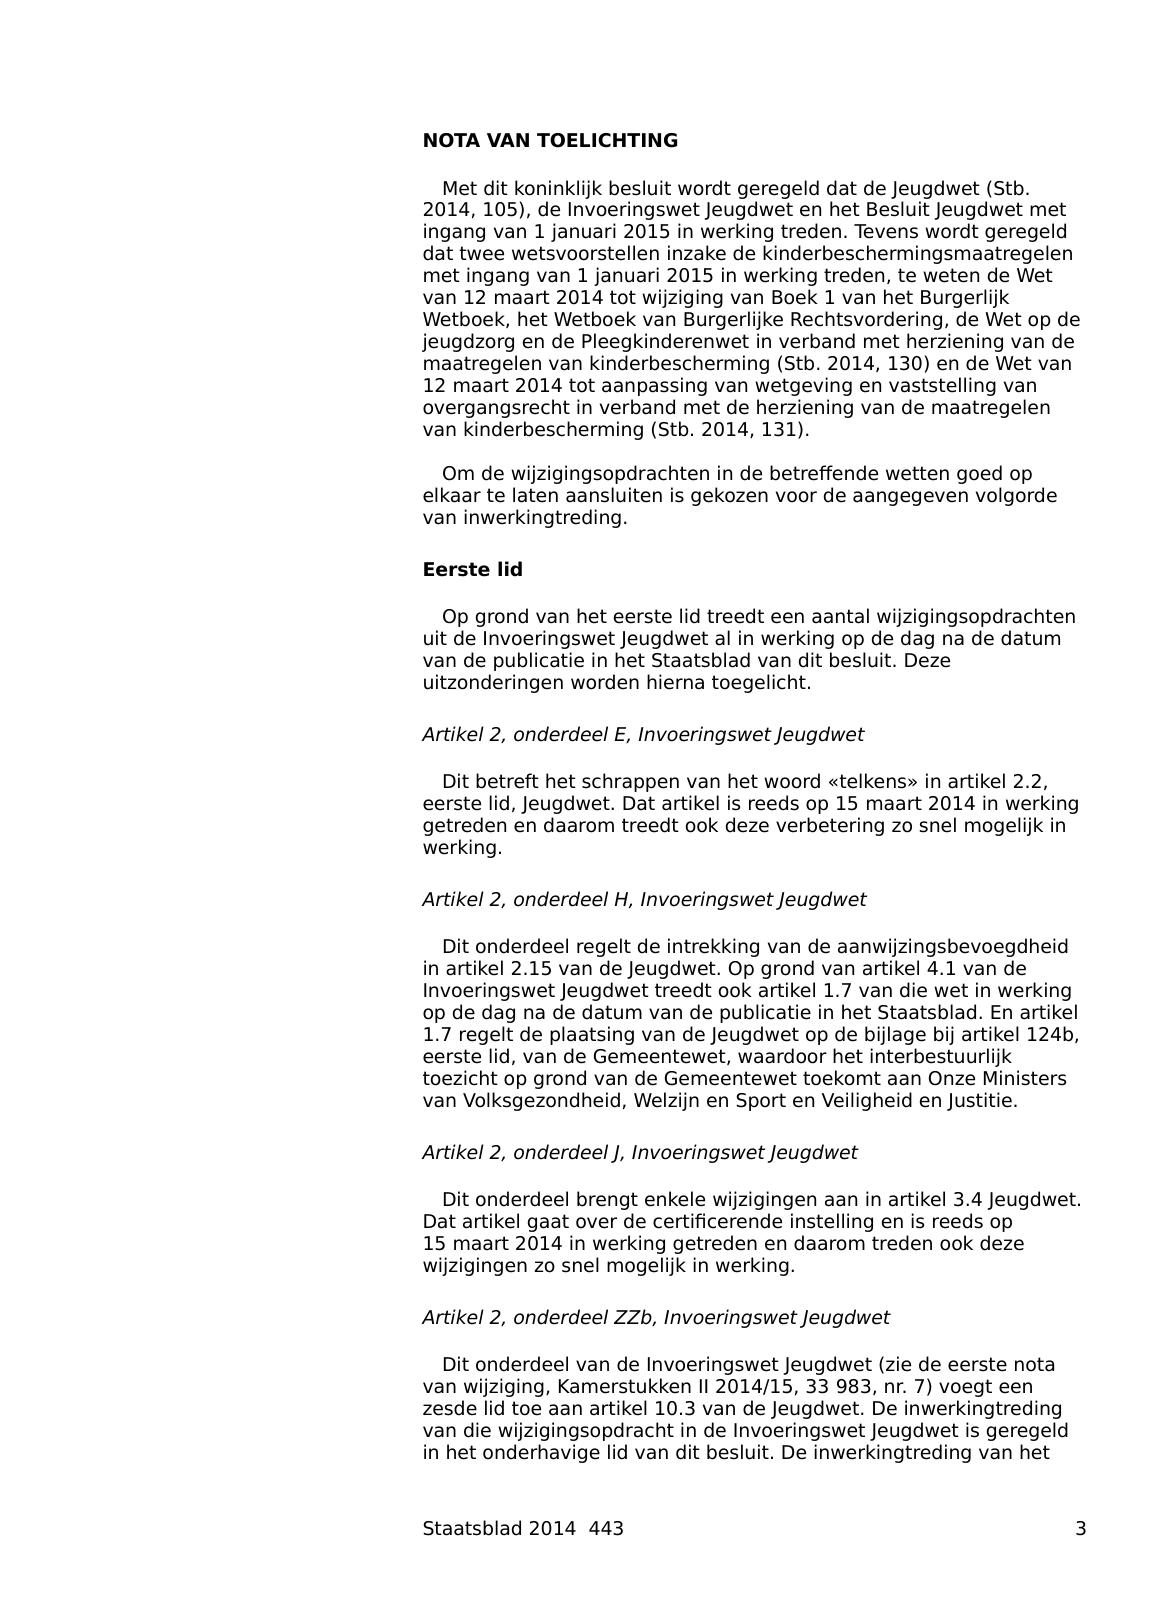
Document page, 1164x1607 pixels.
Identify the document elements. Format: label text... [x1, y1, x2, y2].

subtitle Eerste lid [422, 559, 1087, 581]
text Dit onderdeel van de Invoeringswet Jeugdwet (zie de eerste nota van wijziging, Kamerstukken II 2014/15, 33 983, nr. 7) voegt een zesde lid toe aan artikel 10.3 van de Jeugdwet. De inwerkingtreding van die wijzigingsopdracht in de Invoeringswet Jeugdwet is geregeld in het onderhavige lid van dit besluit. De inwerkingtreding van het [422, 1354, 1087, 1464]
text Op grond van het eerste lid treedt een aantal wijzigingsopdrachten uit de Invoeringswet Jeugdwet al in werking op de dag na de datum van de publicatie in het Staatsblad van dit besluit. Deze uitzonderingen worden hierna toegelicht. [422, 606, 1087, 694]
text Met dit koninklijk besluit wordt geregeld dat de Jeugdwet (Stb. 2014, 105), de Invoeringswet Jeugdwet en het Besluit Jeugdwet met ingang van 1 januari 2015 in werking treden. Tevens wordt geregeld dat twee wetsvoorstellen inzake de kinderbeschermingsmaatregelen met ingang van 1 januari 2015 in werking treden, te weten de Wet van 12 maart 2014 tot wijziging van Boek 1 van het Burgerlijk Wetboek, het Wetboek van Burgerlijke Rechtsvordering, de Wet op de jeugdzorg en de Pleegkinderenwet in verband met herziening van de maatregelen van kinderbescherming (Stb. 2014, 130) en de Wet van 12 maart 2014 tot aanpassing van wetgeving en vaststelling van overgangsrecht in verband met de herziening van de maatregelen van kinderbescherming (Stb. 2014, 131). [422, 177, 1087, 441]
text Dit onderdeel regelt de intrekking van de aanwijzingsbevoegdheid in artikel 2.15 van de Jeugdwet. Op grond van artikel 4.1 van de Invoeringswet Jeugdwet treedt ook artikel 1.7 van die wet in werking op de dag na de datum van de publicatie in het Staatsblad. En artikel 1.7 regelt de plaatsing van de Jeugdwet op de bijlage bij artikel 124b, eerste lid, van de Gemeentewet, waardoor het interbestuurlijk toezicht op grond van de Gemeentewet toekomt aan Onze Ministers van Volksgezondheid, Welzijn en Sport en Veiligheid en Justitie. [422, 936, 1087, 1112]
subtitle Artikel 2, onderdeel E, Invoeringswet Jeugdwet [422, 724, 1087, 746]
subtitle Artikel 2, onderdeel ZZb, Invoeringswet Jeugdwet [422, 1307, 1087, 1329]
text Om de wijzigingsopdrachten in de betreffende wetten goed op elkaar te laten aansluiten is gekozen voor de aangegeven volgorde van inwerkingtreding. [422, 463, 1087, 529]
text Dit onderdeel brengt enkele wijzigingen aan in artikel 3.4 Jeugdwet. Dat artikel gaat over de certificerende instelling en is reeds op 15 maart 2014 in werking getreden en daarom treden ook deze wijzigingen zo snel mogelijk in werking. [422, 1189, 1087, 1277]
subtitle Artikel 2, onderdeel J, Invoeringswet Jeugdwet [422, 1142, 1087, 1164]
subtitle NOTA VAN TOELICHTING [422, 130, 1087, 152]
text Dit betreft het schrappen van het woord «telkens» in artikel 2.2, eerste lid, Jeugdwet. Dat artikel is reeds op 15 maart 2014 in werking getreden en daarom treedt ook deze verbetering zo snel mogelijk in werking. [422, 771, 1087, 859]
subtitle Artikel 2, onderdeel H, Invoeringswet Jeugdwet [422, 889, 1087, 911]
